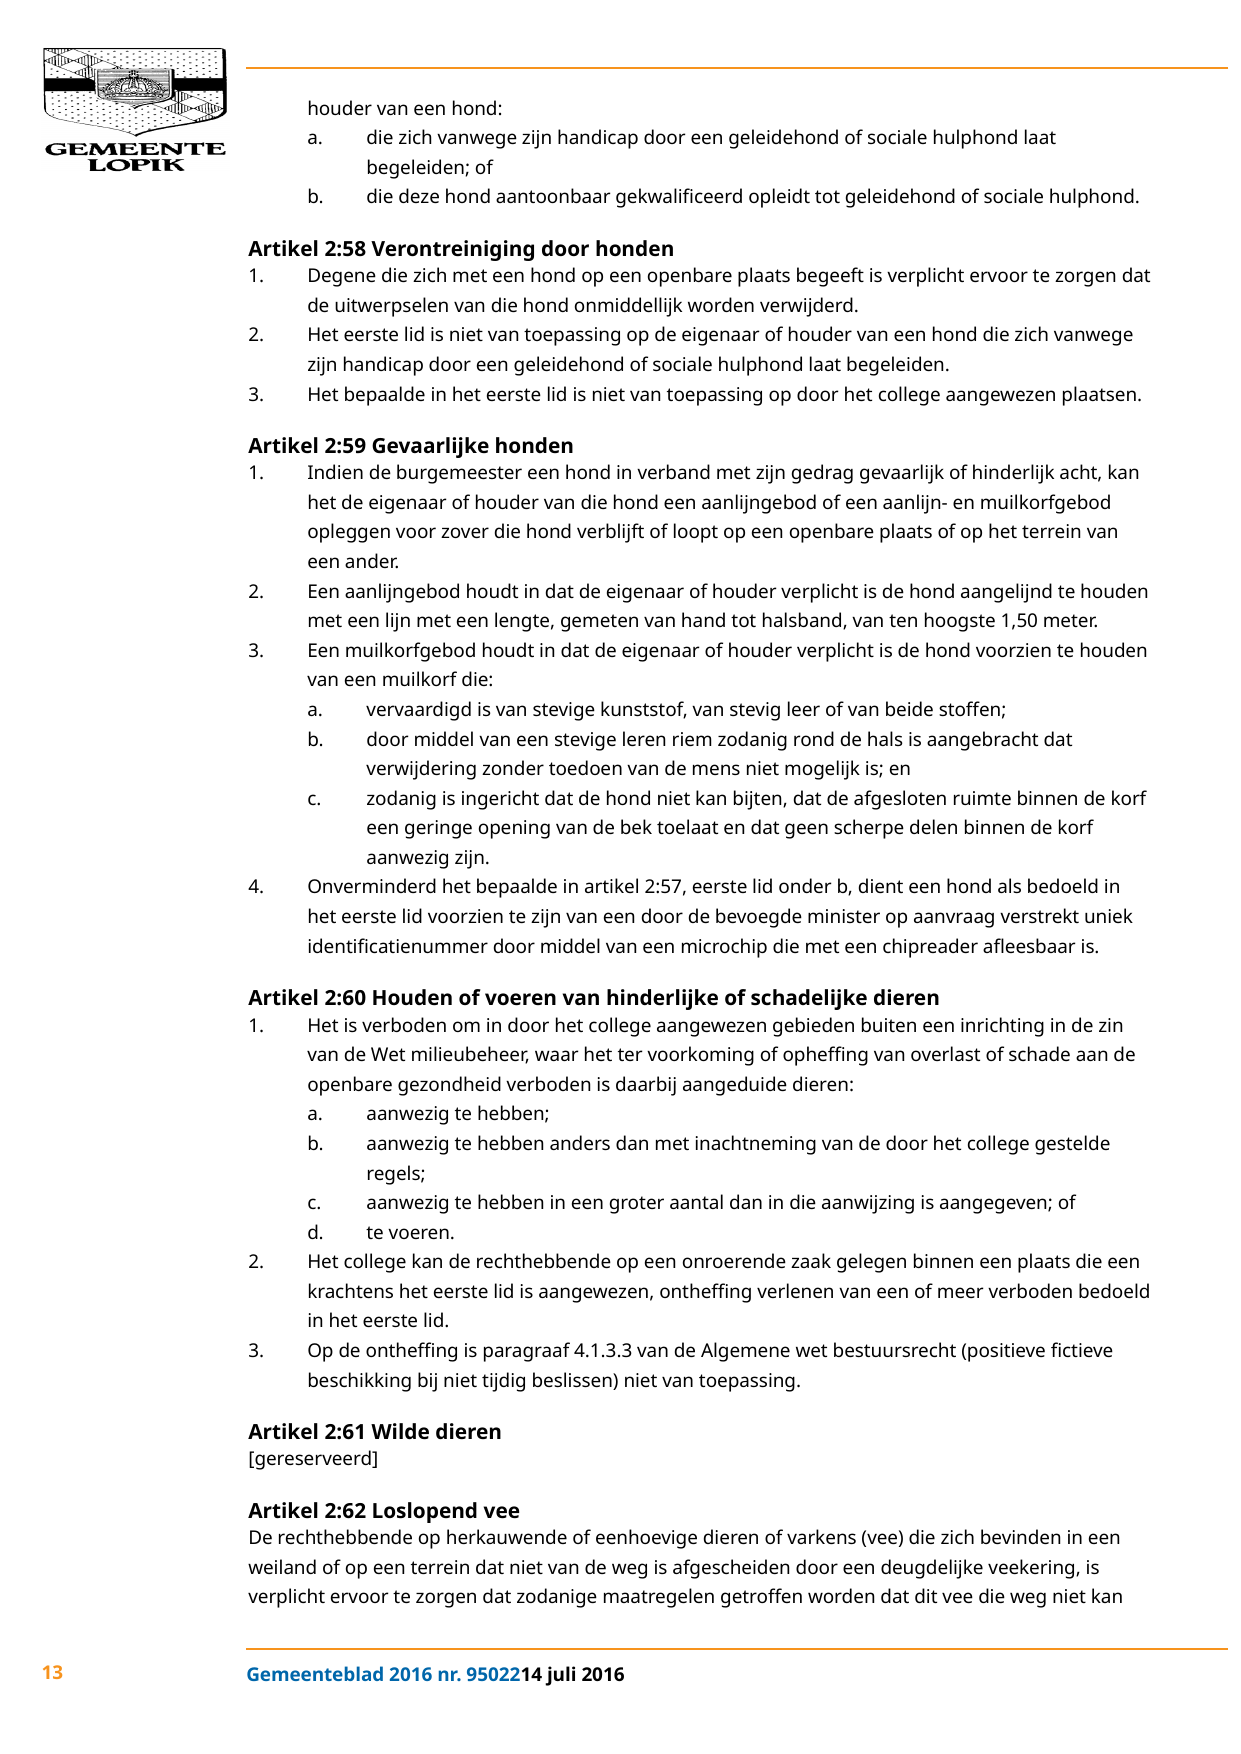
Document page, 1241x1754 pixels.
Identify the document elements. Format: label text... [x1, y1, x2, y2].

text [gereserveerd] [248, 1446, 1152, 1471]
list houder van een hond: [248, 95, 1152, 121]
list Op de ontheffing is paragraaf 4.1.3.3 van de Algemene wet bestuursrecht (positieve fictieve beschikking bij niet tijdig beslissen) niet van toepassing. [248, 1337, 1152, 1392]
list Het bepaalde in het eerste lid is niet van toepassing op door het college aangewezen plaatsen. [248, 381, 1152, 406]
list Onverminderd het bepaalde in artikel 2:57, eerste lid onder b, dient een hond als bedoeld in het eerste lid voorzien te zijn van een door de bevoegde minister op aanvraag verstrekt uniek identificatienummer door middel van een microchip die met een chipreader afleesbaar is. [248, 874, 1152, 959]
list door middel van een stevige leren riem zodanig rond de hals is aangebracht dat verwijdering zonder toedoen van de mens niet mogelijk is; en [307, 726, 1152, 781]
list Een muilkorfgebod houdt in dat de eigenaar of houder verplicht is de hond voorzien te houden van een muilkorf die: [248, 637, 1152, 692]
list Het is verboden om in door het college aangewezen gebieden buiten een inrichting in de zin van de Wet milieubeheer, waar het ter voorkoming of opheffing van overlast of schade aan de openbare gezondheid verboden is daarbij aangeduide dieren: [248, 1012, 1152, 1097]
text Artikel 2:62 Loslopend vee [248, 1496, 1152, 1524]
text Artikel 2:61 Wilde dieren [248, 1417, 1152, 1446]
text Artikel 2:60 Houden of voeren van hinderlijke of schadelijke dieren [248, 983, 1152, 1012]
text Artikel 2:58 Verontreiniging door honden [248, 234, 1152, 262]
list Een aanlijngebod houdt in dat de eigenaar of houder verplicht is de hond aangelijnd te houden met een lijn met een lengte, gemeten van hand tot halsband, van ten hoogste 1,50 meter. [248, 578, 1152, 633]
list Indien de burgemeester een hond in verband met zijn gedrag gevaarlijk of hinderlijk acht, kan het de eigenaar of houder van die hond een aanlijngebod of een aanlijn- en muilkorfgebod opleggen voor zover die hond verblijft of loopt op een openbare plaats of op het terrein van een ander. [248, 459, 1152, 574]
list die zich vanwege zijn handicap door een geleidehond of sociale hulphond laat begeleiden; of [307, 124, 1152, 180]
text De rechthebbende op herkauwende of eenhoevige dieren of varkens (vee) die zich bevinden in een weiland of op een terrein dat niet van de weg is afgescheiden door een deugdelijke veekering, is verplicht ervoor te zorgen dat zodanige maatregelen getroffen worden dat dit vee die weg niet kan [248, 1524, 1152, 1609]
text Artikel 2:59 Gevaarlijke honden [248, 431, 1152, 459]
list die deze hond aantoonbaar gekwalificeerd opleidt tot geleidehond of sociale hulphond. [307, 183, 1152, 209]
list aanwezig te hebben anders dan met inachtneming van de door het college gestelde regels; [307, 1130, 1152, 1185]
list Het eerste lid is niet van toepassing op de eigenaar of houder van een hond die zich vanwege zijn handicap door een geleidehond of sociale hulphond laat begeleiden. [248, 322, 1152, 377]
list Degene die zich met een hond op een openbare plaats begeeft is verplicht ervoor te zorgen dat de uitwerpselen van die hond onmiddellijk worden verwijderd. [248, 262, 1152, 318]
picture [41, 47, 231, 172]
list Het college kan de rechthebbende op een onroerende zaak gelegen binnen een plaats die een krachtens het eerste lid is aangewezen, ontheffing verlenen van een of meer verboden bedoeld in het eerste lid. [248, 1248, 1152, 1333]
list zodanig is ingericht dat de hond niet kan bijten, dat de afgesloten ruimte binnen de korf een geringe opening van de bek toelaat en dat geen scherpe delen binnen de korf aanwezig zijn. [307, 785, 1152, 870]
list aanwezig te hebben; [307, 1101, 1152, 1126]
list te voeren. [307, 1219, 1152, 1244]
list aanwezig te hebben in een groter aantal dan in die aanwijzing is aangegeven; of [307, 1189, 1152, 1215]
list vervaardigd is van stevige kunststof, van stevig leer of van beide stoffen; [307, 696, 1152, 722]
